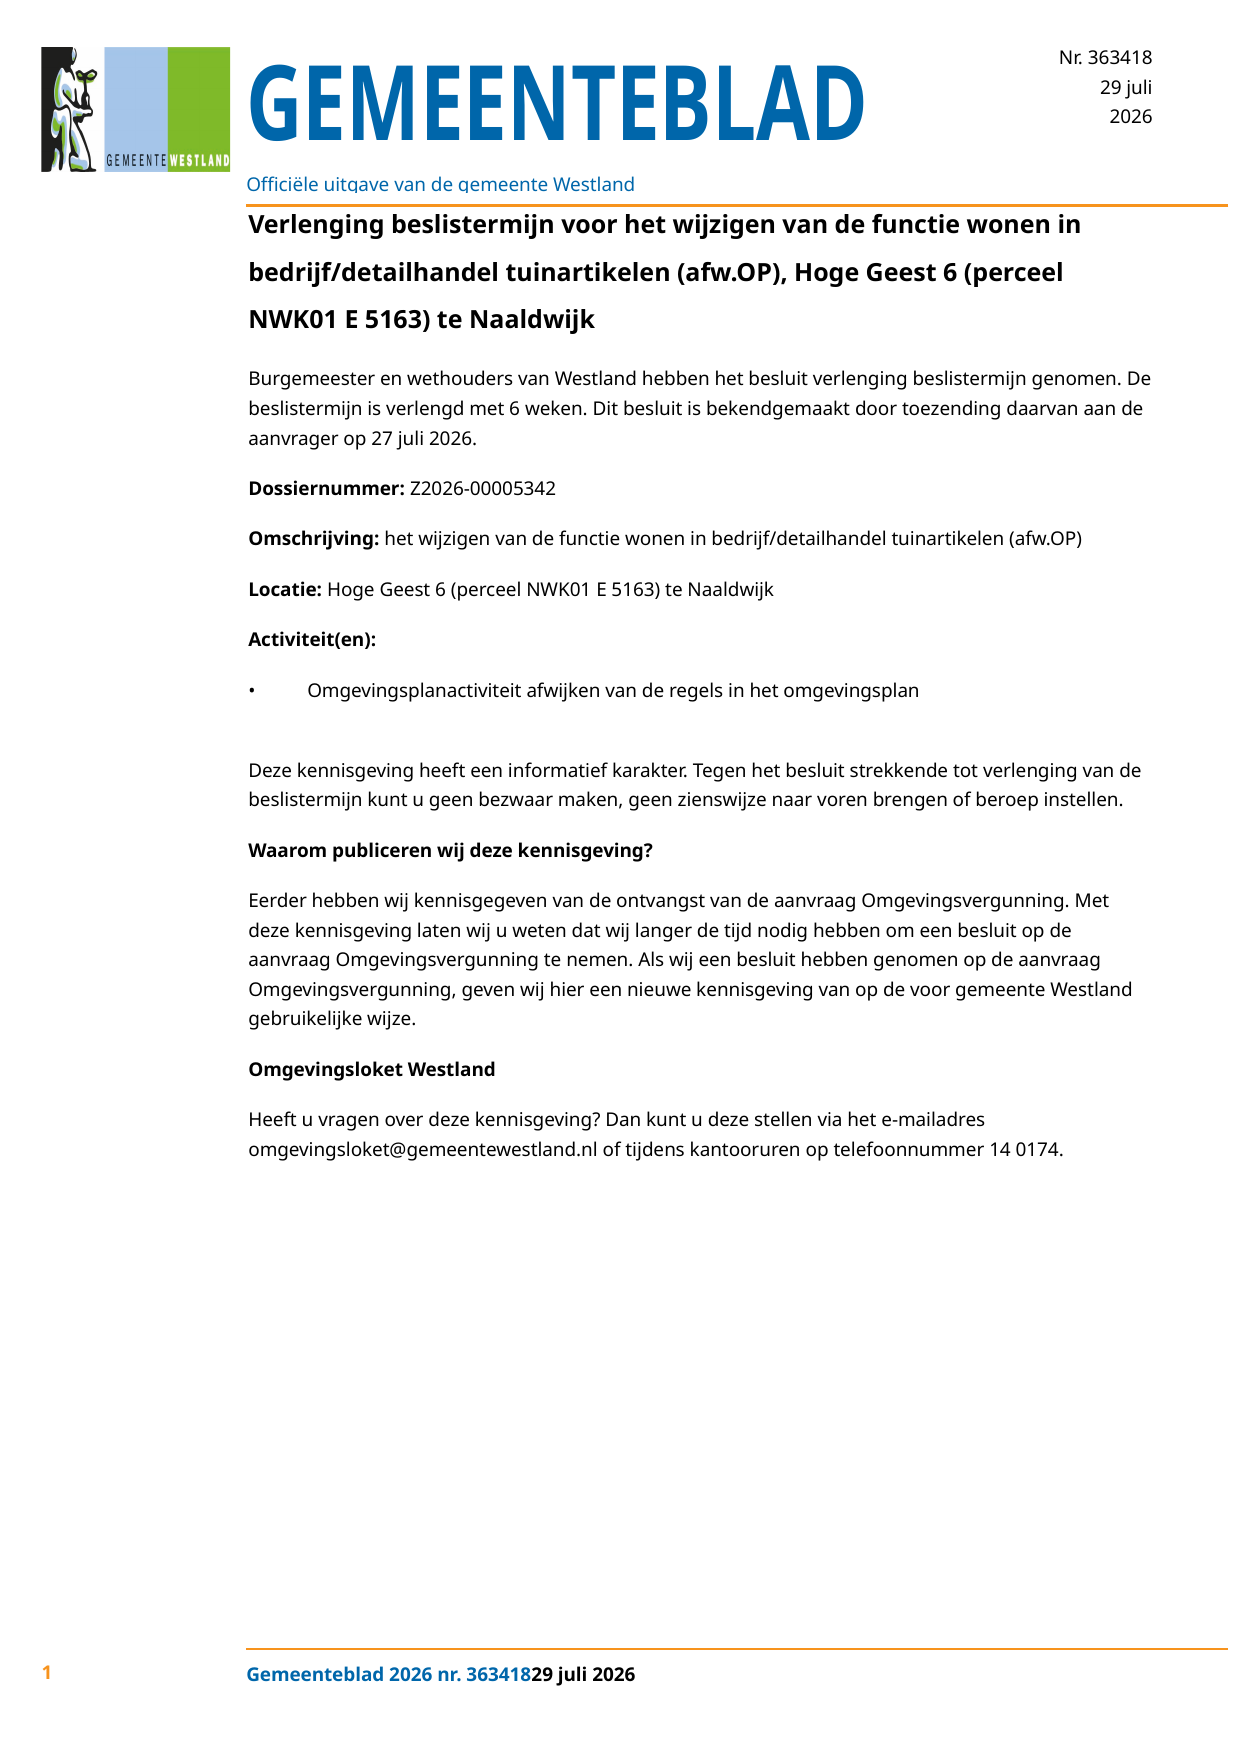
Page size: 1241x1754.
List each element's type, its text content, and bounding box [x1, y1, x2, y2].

text Verlenging beslistermijn voor het wijzigen van de functie wonen in bedrijf/detailhandel tuinartikelen (afw.OP), Hoge Geest 6 (perceel NWK01 E 5163) te Naaldwijk [248, 207, 1152, 336]
text Dossiernummer: Z2026-00005342 [248, 475, 1152, 501]
text Omgevingsloket Westland [248, 1056, 1152, 1082]
text Activiteit(en): [248, 626, 1152, 652]
text Omschrijving: het wijzigen van de functie wonen in bedrijf/detailhandel tuinartikelen (afw.OP) [248, 526, 1152, 551]
text Heeft u vragen over deze kennisgeving? Dan kunt u deze stellen via het e-mailadres omgevingsloket@gemeentewestland.nl of tijdens kantooruren op telefoonnummer 14 0174. [248, 1106, 1152, 1162]
picture [41, 47, 231, 172]
text Eerder hebben wij kennisgegeven van de ontvangst van de aanvraag Omgevingsvergunning. Met deze kennisgeving laten wij u weten dat wij langer de tijd nodig hebben om een besluit op de aanvraag Omgevingsvergunning te nemen. Als wij een besluit hebben genomen op de aanvraag Omgevingsvergunning, geven wij hier een nieuwe kennisgeving van op de voor gemeente Westland gebruikelijke wijze. [248, 887, 1152, 1031]
list Omgevingsplanactiviteit afwijken van de regels in het omgevingsplan [248, 677, 1152, 702]
text Waarom publiceren wij deze kennisgeving? [248, 837, 1152, 862]
text Burgemeester en wethouders van Westland hebben het besluit verlenging beslistermijn genomen. De beslistermijn is verlengd met 6 weken. Dit besluit is bekendgemaakt door toezending daarvan aan de aanvrager op 27 juli 2026. [248, 366, 1152, 450]
text Deze kennisgeving heeft een informatief karakter. Tegen het besluit strekkende tot verlenging van de beslistermijn kunt u geen bezwaar maken, geen zienswijze naar voren brengen of beroep instellen. [248, 757, 1152, 812]
text Locatie: Hoge Geest 6 (perceel NWK01 E 5163) te Naaldwijk [248, 576, 1152, 602]
